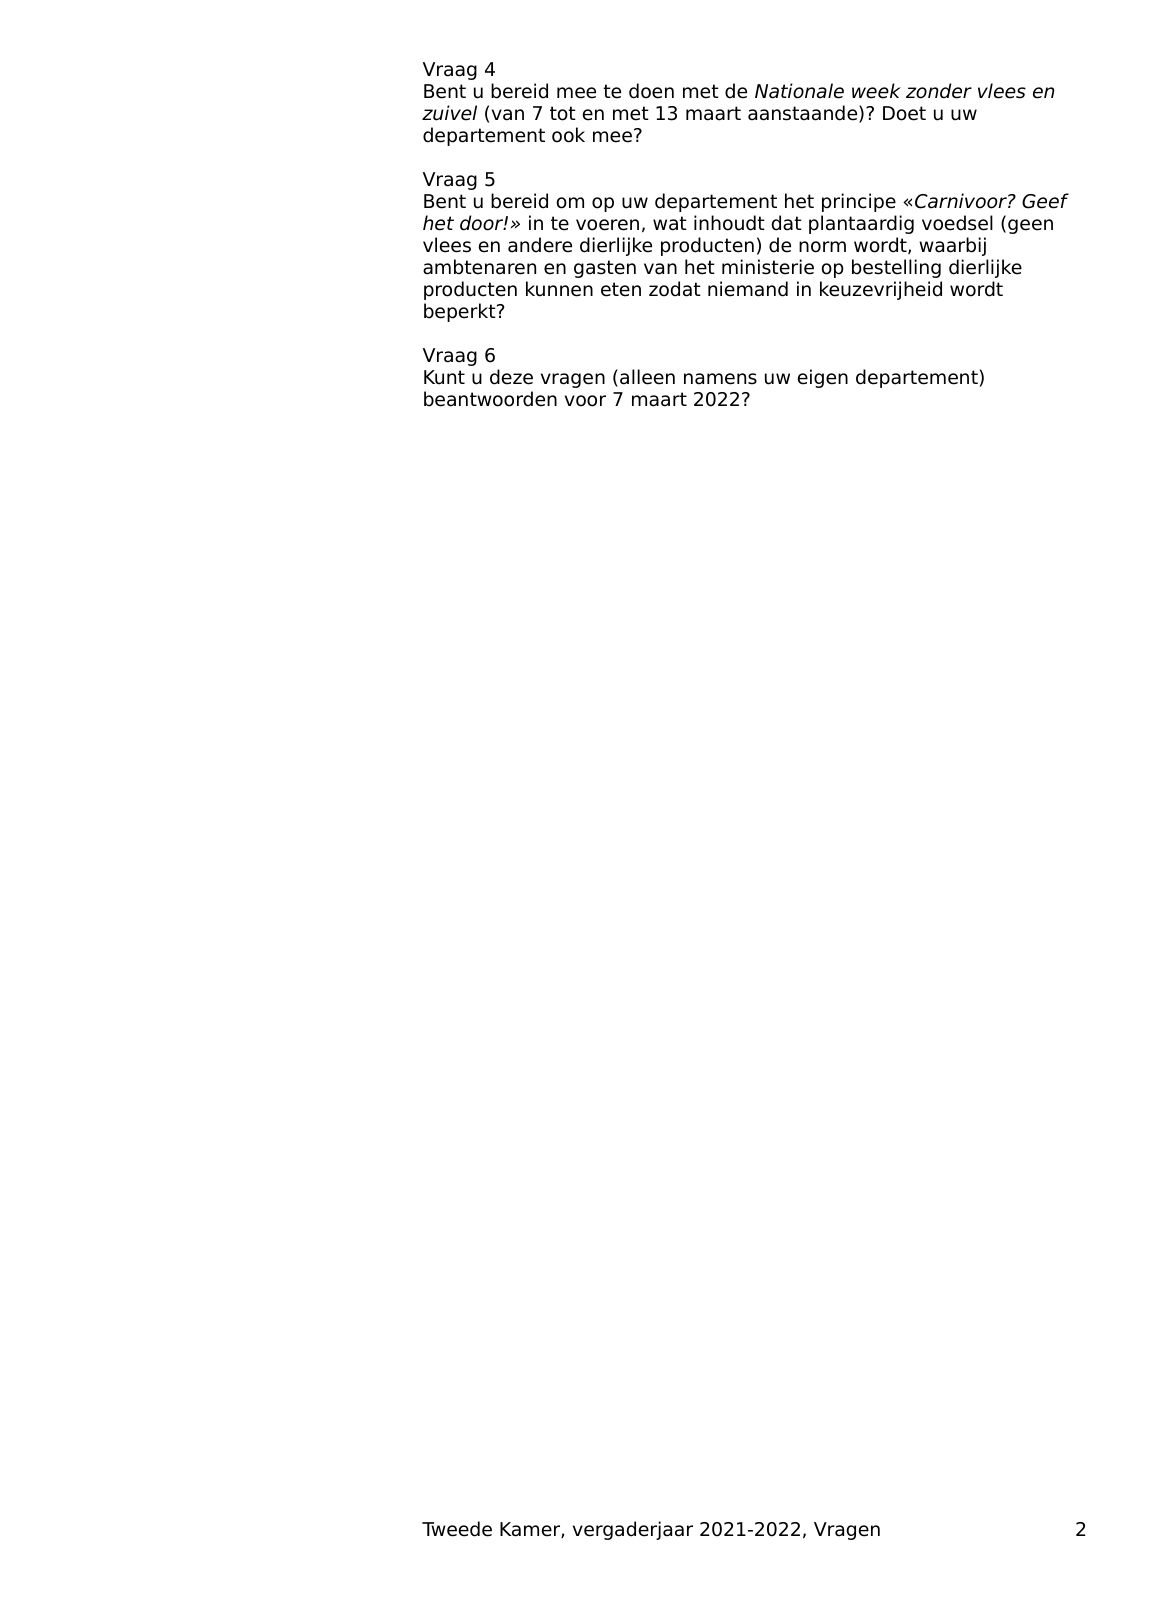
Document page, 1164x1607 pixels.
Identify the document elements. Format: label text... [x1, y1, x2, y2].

text Vraag 5 [422, 169, 1087, 191]
text Vraag 6 [422, 345, 1087, 367]
text Kunt u deze vragen (alleen namens uw eigen departement) beantwoorden voor 7 maart 2022? [422, 367, 1087, 411]
text Bent u bereid mee te doen met de Nationale week zonder vlees en zuivel (van 7 tot en met 13 maart aanstaande)? Doet u uw departement ook mee? [422, 81, 1087, 147]
text Bent u bereid om op uw departement het principe «Carnivoor? Geef het door!» in te voeren, wat inhoudt dat plantaardig voedsel (geen vlees en andere dierlijke producten) de norm wordt, waarbij ambtenaren en gasten van het ministerie op bestelling dierlijke producten kunnen eten zodat niemand in keuzevrijheid wordt beperkt? [422, 191, 1087, 323]
text Vraag 4 [422, 59, 1087, 81]
